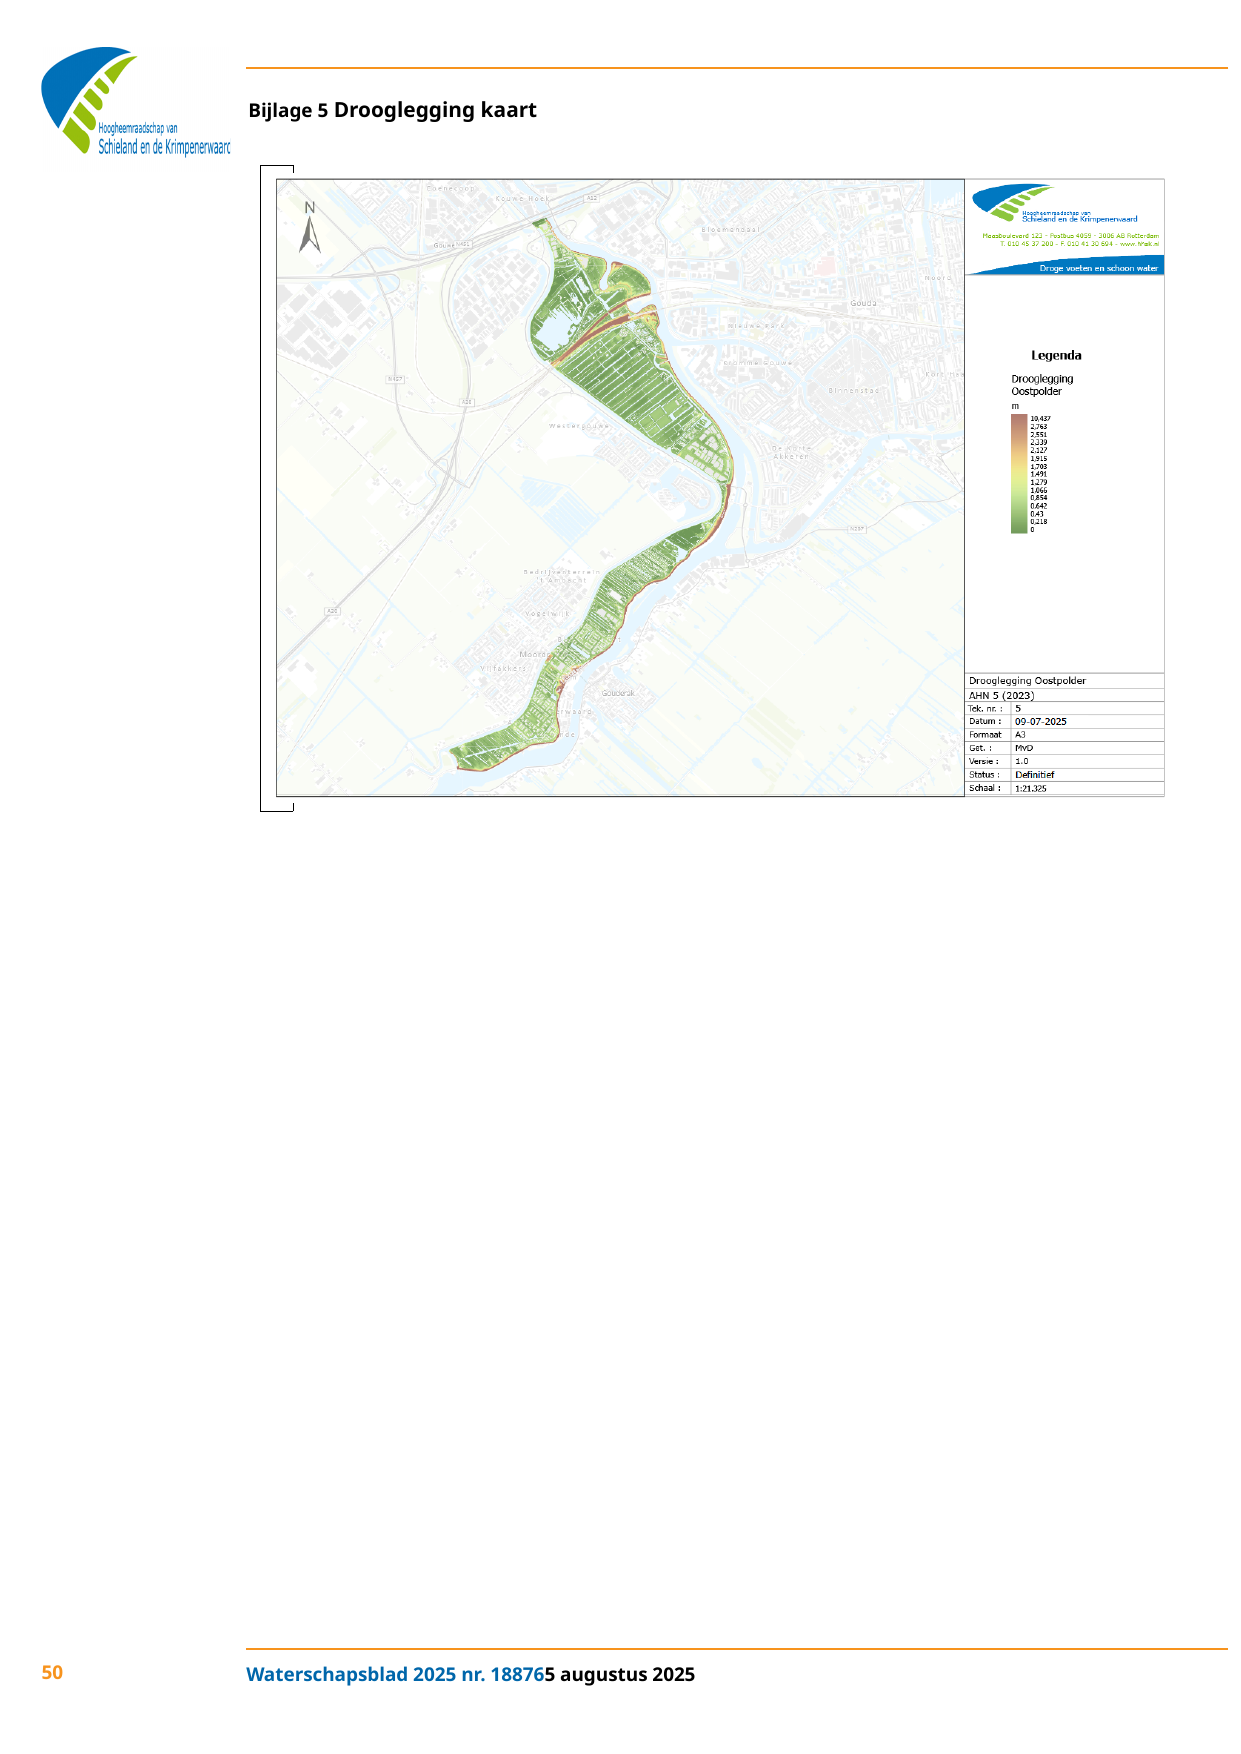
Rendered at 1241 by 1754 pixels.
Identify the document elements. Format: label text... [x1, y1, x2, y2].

picture [41, 47, 231, 172]
picture [268, 173, 1173, 803]
text Bijlage 5 Drooglegging kaart [248, 95, 1152, 123]
